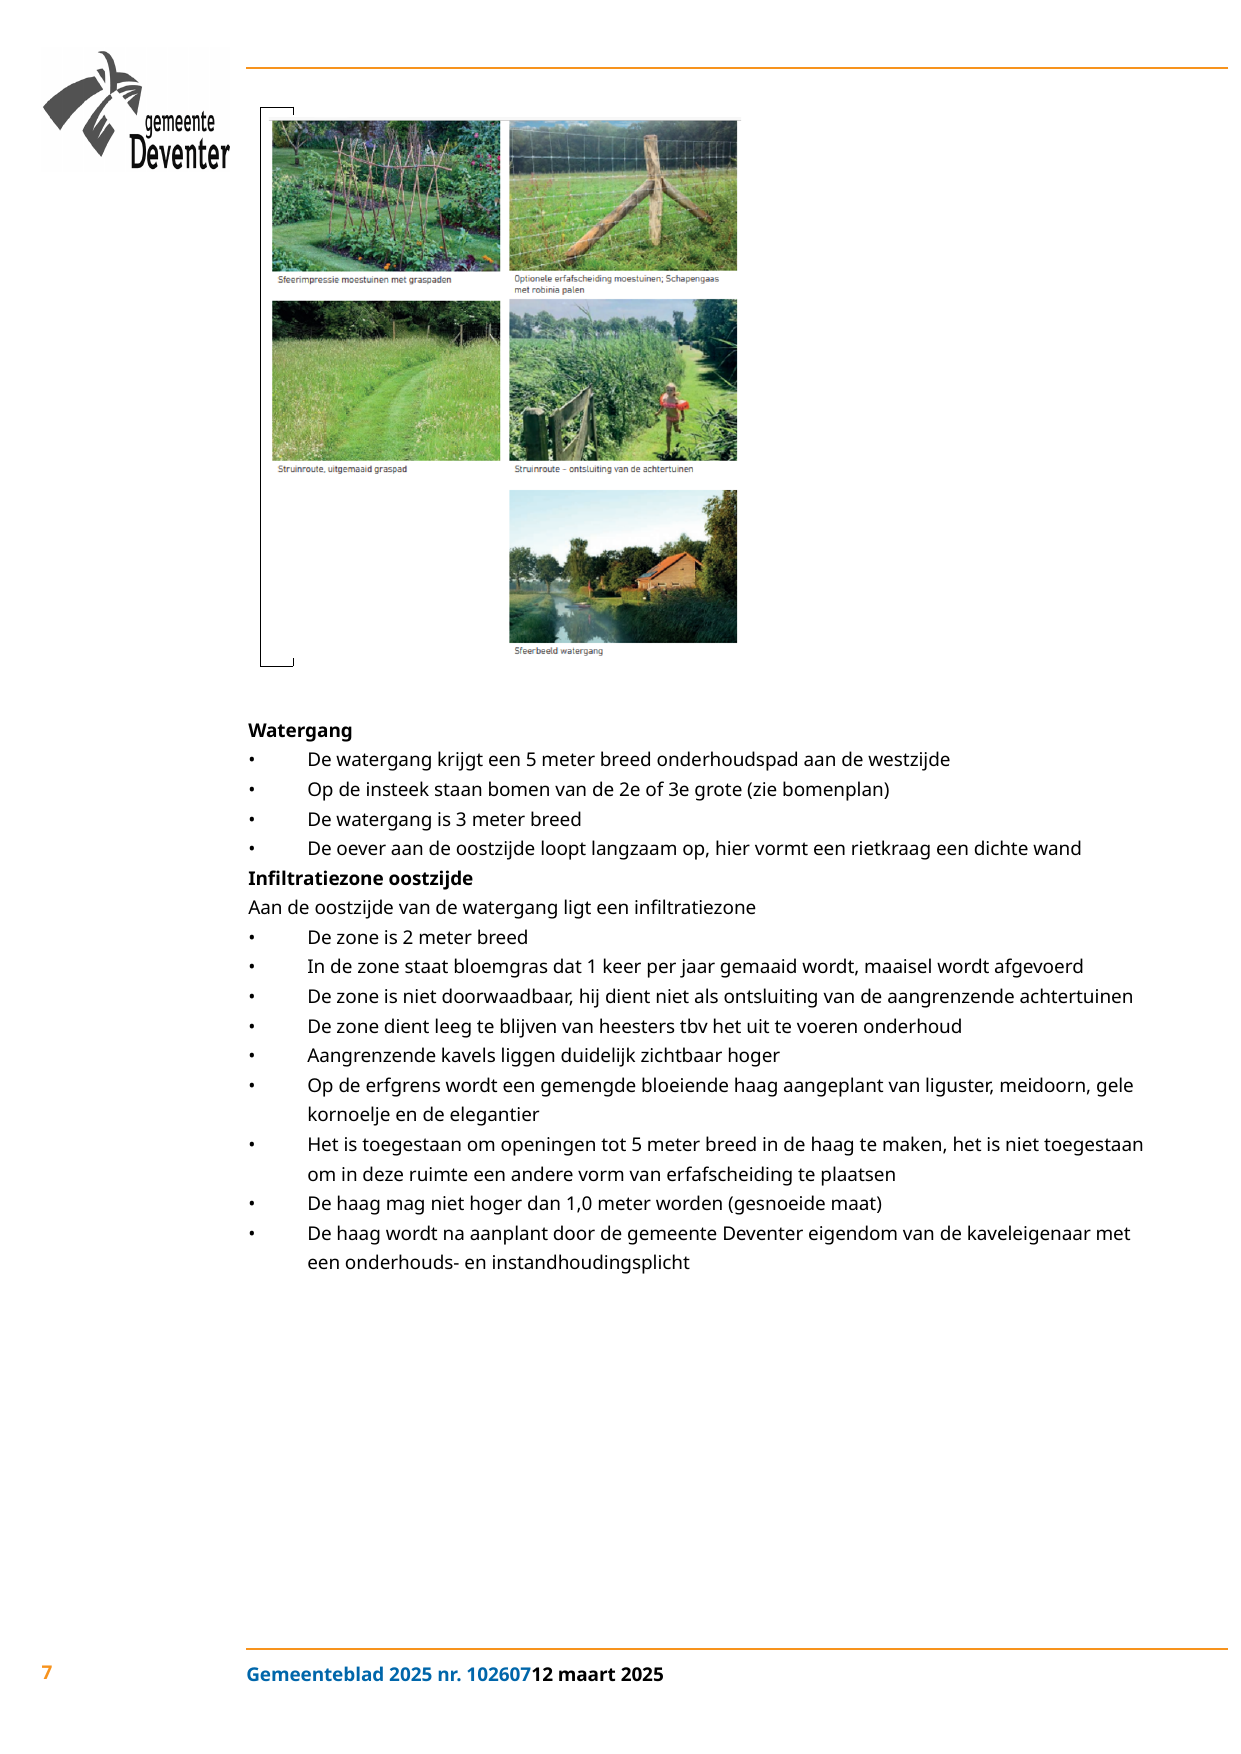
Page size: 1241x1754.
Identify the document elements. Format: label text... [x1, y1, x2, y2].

text Infiltratiezone oostzijde [248, 865, 1152, 891]
list De zone is niet doorwaadbaar, hij dient niet als ontsluiting van de aangrenzende achtertuinen [248, 983, 1152, 1009]
list De zone dient leeg te blijven van heesters tbv het uit te voeren onderhoud [248, 1013, 1152, 1039]
list Het is toegestaan om openingen tot 5 meter breed in de haag te maken, het is niet toegestaan om in deze ruimte een andere vorm van erfafscheiding te plaatsen [248, 1131, 1152, 1187]
list In de zone staat bloemgras dat 1 keer per jaar gemaaid wordt, maaisel wordt afgevoerd [248, 954, 1152, 979]
list De watergang krijgt een 5 meter breed onderhoudspad aan de westzijde [248, 747, 1152, 772]
list De haag wordt na aanplant door de gemeente Deventer eigendom van de kaveleigenaar met een onderhouds- en instandhoudingsplicht [248, 1220, 1152, 1275]
list Aangrenzende kavels liggen duidelijk zichtbaar hoger [248, 1042, 1152, 1068]
list De haag mag niet hoger dan 1,0 meter worden (gesnoeide maat) [248, 1190, 1152, 1216]
list De zone is 2 meter breed [248, 924, 1152, 950]
list De oever aan de oostzijde loopt langzaam op, hier vormt een rietkraag een dichte wand [248, 835, 1152, 861]
picture [268, 115, 742, 658]
list Op de insteek staan bomen van de 2e of 3e grote (zie bomenplan) [248, 776, 1152, 802]
list De watergang is 3 meter breed [248, 806, 1152, 832]
list Op de erfgrens wordt een gemengde bloeiende haag aangeplant van liguster, meidoorn, gele kornoelje en de elegantier [248, 1072, 1152, 1127]
text Aan de oostzijde van de watergang ligt een infiltratiezone [248, 894, 1152, 920]
picture [41, 47, 231, 172]
text Watergang [248, 717, 1152, 743]
